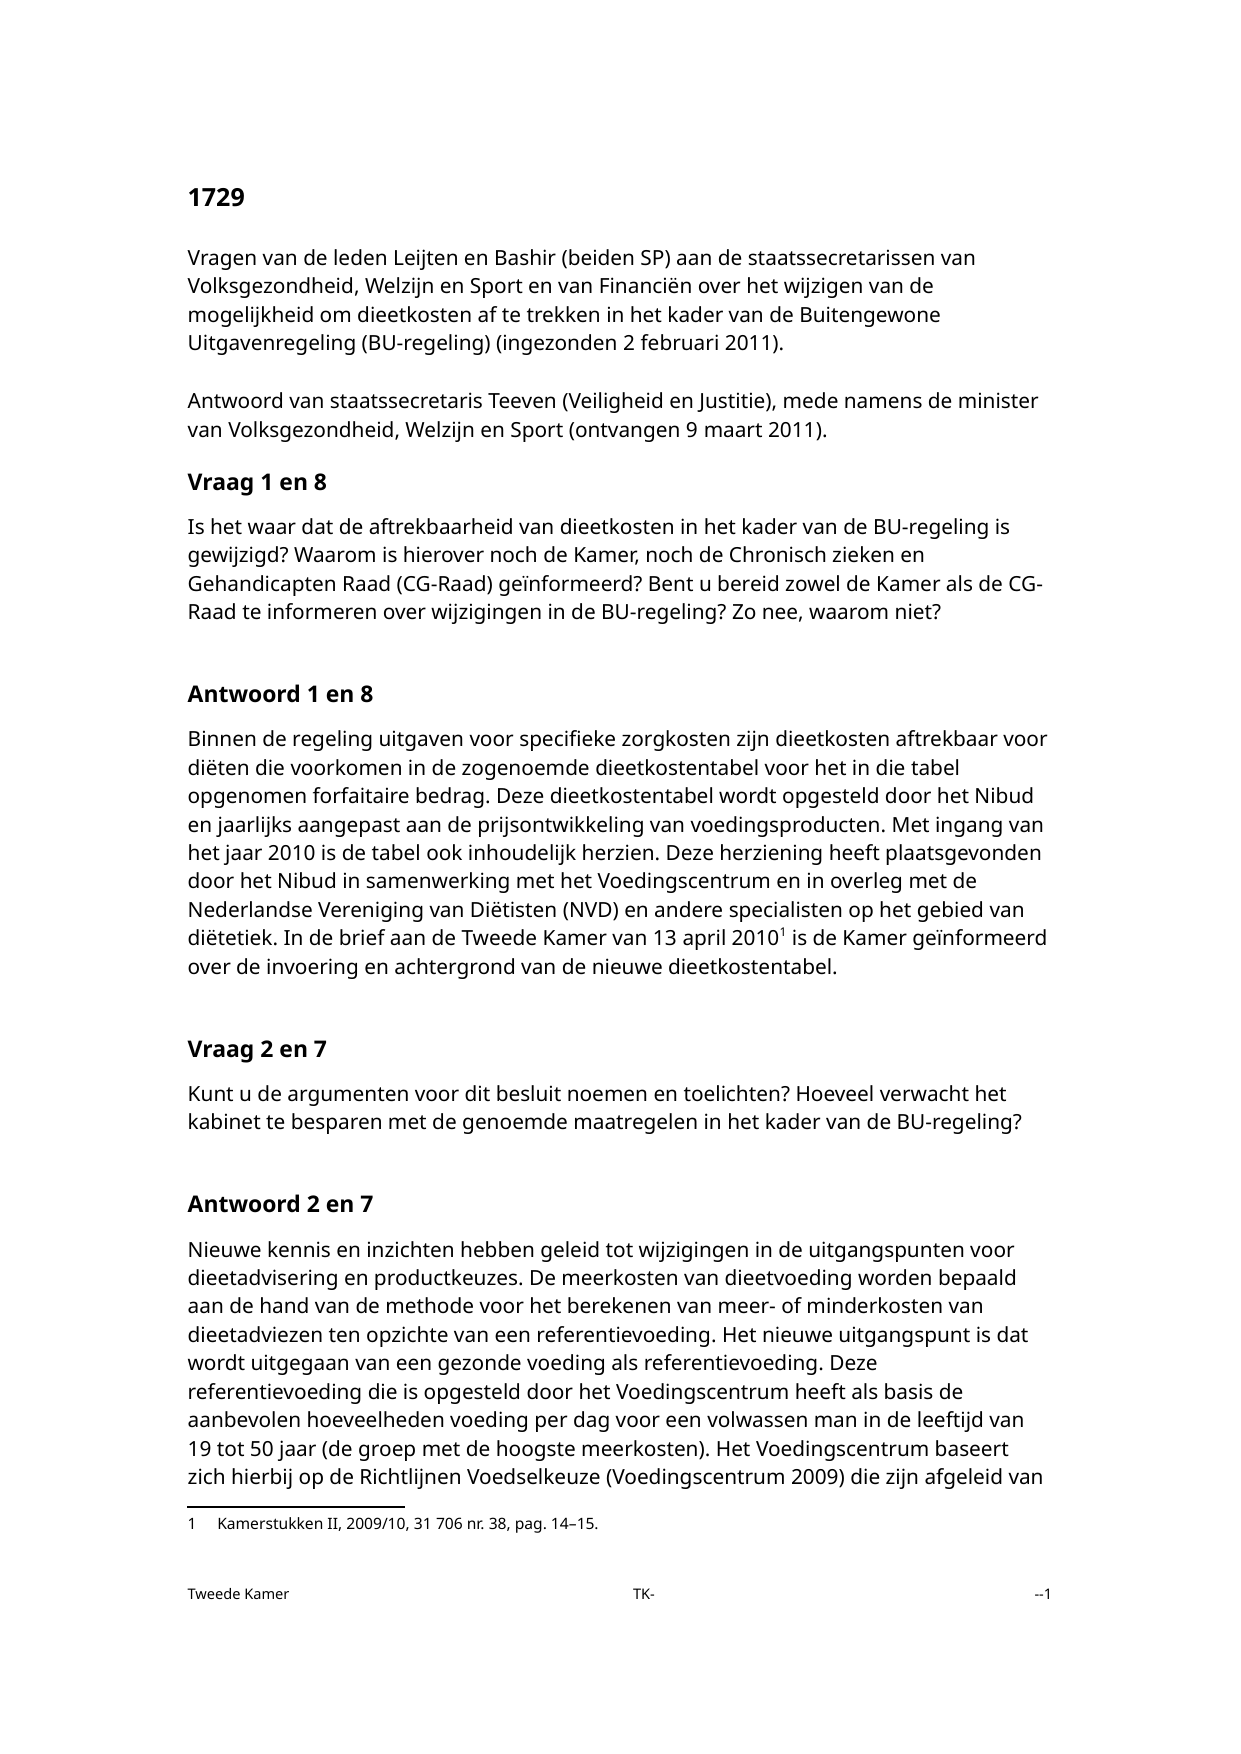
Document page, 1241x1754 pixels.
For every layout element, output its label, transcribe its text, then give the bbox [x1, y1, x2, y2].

text Binnen de regeling uitgaven voor specifieke zorgkosten zijn dieetkosten aftrekbaar voor diëten die voorkomen in de zogenoemde dieetkostentabel voor het in die tabel opgenomen forfaitaire bedrag. Deze dieetkostentabel wordt opgesteld door het Nibud en jaarlijks aangepast aan de prijsontwikkeling van voedingsproducten. Met ingang van het jaar 2010 is de tabel ook inhoudelijk herzien. Deze herziening heeft plaatsgevonden door het Nibud in samenwerking met het Voedingscentrum en in overleg met de Nederlandse Vereniging van Diëtisten (NVD) en andere specialisten op het gebied van diëtetiek. In de brief aan de Tweede Kamer van 13 april 2010 is de Kamer geïnformeerd over de invoering en achtergrond van de nieuwe dieetkostentabel. [187, 724, 1053, 980]
text Is het waar dat de aftrekbaarheid van dieetkosten in het kader van de BU-regeling is gewijzigd? Waarom is hierover noch de Kamer, noch de Chronisch zieken en Gehandicapten Raad (CG-Raad) geïnformeerd? Bent u bereid zowel de Kamer als de CG-Raad te informeren over wijzigingen in de BU-regeling? Zo nee, waarom niet? [187, 512, 1053, 626]
text Kamerstukken II, 2009/10, 31 706 nr. 38, pag. 14–15. [187, 1506, 1053, 1534]
subtitle Antwoord 1 en 8 [187, 678, 1053, 709]
subtitle Vraag 2 en 7 [187, 1033, 1053, 1064]
text Antwoord van staatssecretaris Teeven (Veiligheid en Justitie), mede namens de minister van Volksgezondheid, Welzijn en Sport (ontvangen 9 maart 2011). [187, 386, 1053, 443]
text Nieuwe kennis en inzichten hebben geleid tot wijzigingen in de uitgangspunten voor dieetadvisering en productkeuzes. De meerkosten van dieetvoeding worden bepaald aan de hand van de methode voor het berekenen van meer- of minderkosten van dieetadviezen ten opzichte van een referentievoeding. Het nieuwe uitgangspunt is dat wordt uitgegaan van een gezonde voeding als referentievoeding. Deze referentievoeding die is opgesteld door het Voedingscentrum heeft als basis de aanbevolen hoeveelheden voeding per dag voor een volwassen man in de leeftijd van 19 tot 50 jaar (de groep met de hoogste meerkosten). Het Voedingscentrum baseert zich hierbij op de Richtlijnen Voedselkeuze (Voedingscentrum 2009) die zijn afgeleid van [187, 1235, 1053, 1491]
text Vragen van de leden Leijten en Bashir (beiden SP) aan de staatssecretarissen van Volksgezondheid, Welzijn en Sport en van Financiën over het wijzigen van de mogelijkheid om dieetkosten af te trekken in het kader van de Buitengewone Uitgavenregeling (BU-regeling) (ingezonden 2 februari 2011). [187, 243, 1053, 357]
subtitle Antwoord 2 en 7 [187, 1188, 1053, 1220]
text Kunt u de argumenten voor dit besluit noemen en toelichten? Hoeveel verwacht het kabinet te besparen met de genoemde maatregelen in het kader van de BU-regeling? [187, 1079, 1053, 1136]
text 1729 [187, 179, 1053, 213]
subtitle Vraag 1 en 8 [187, 466, 1053, 497]
